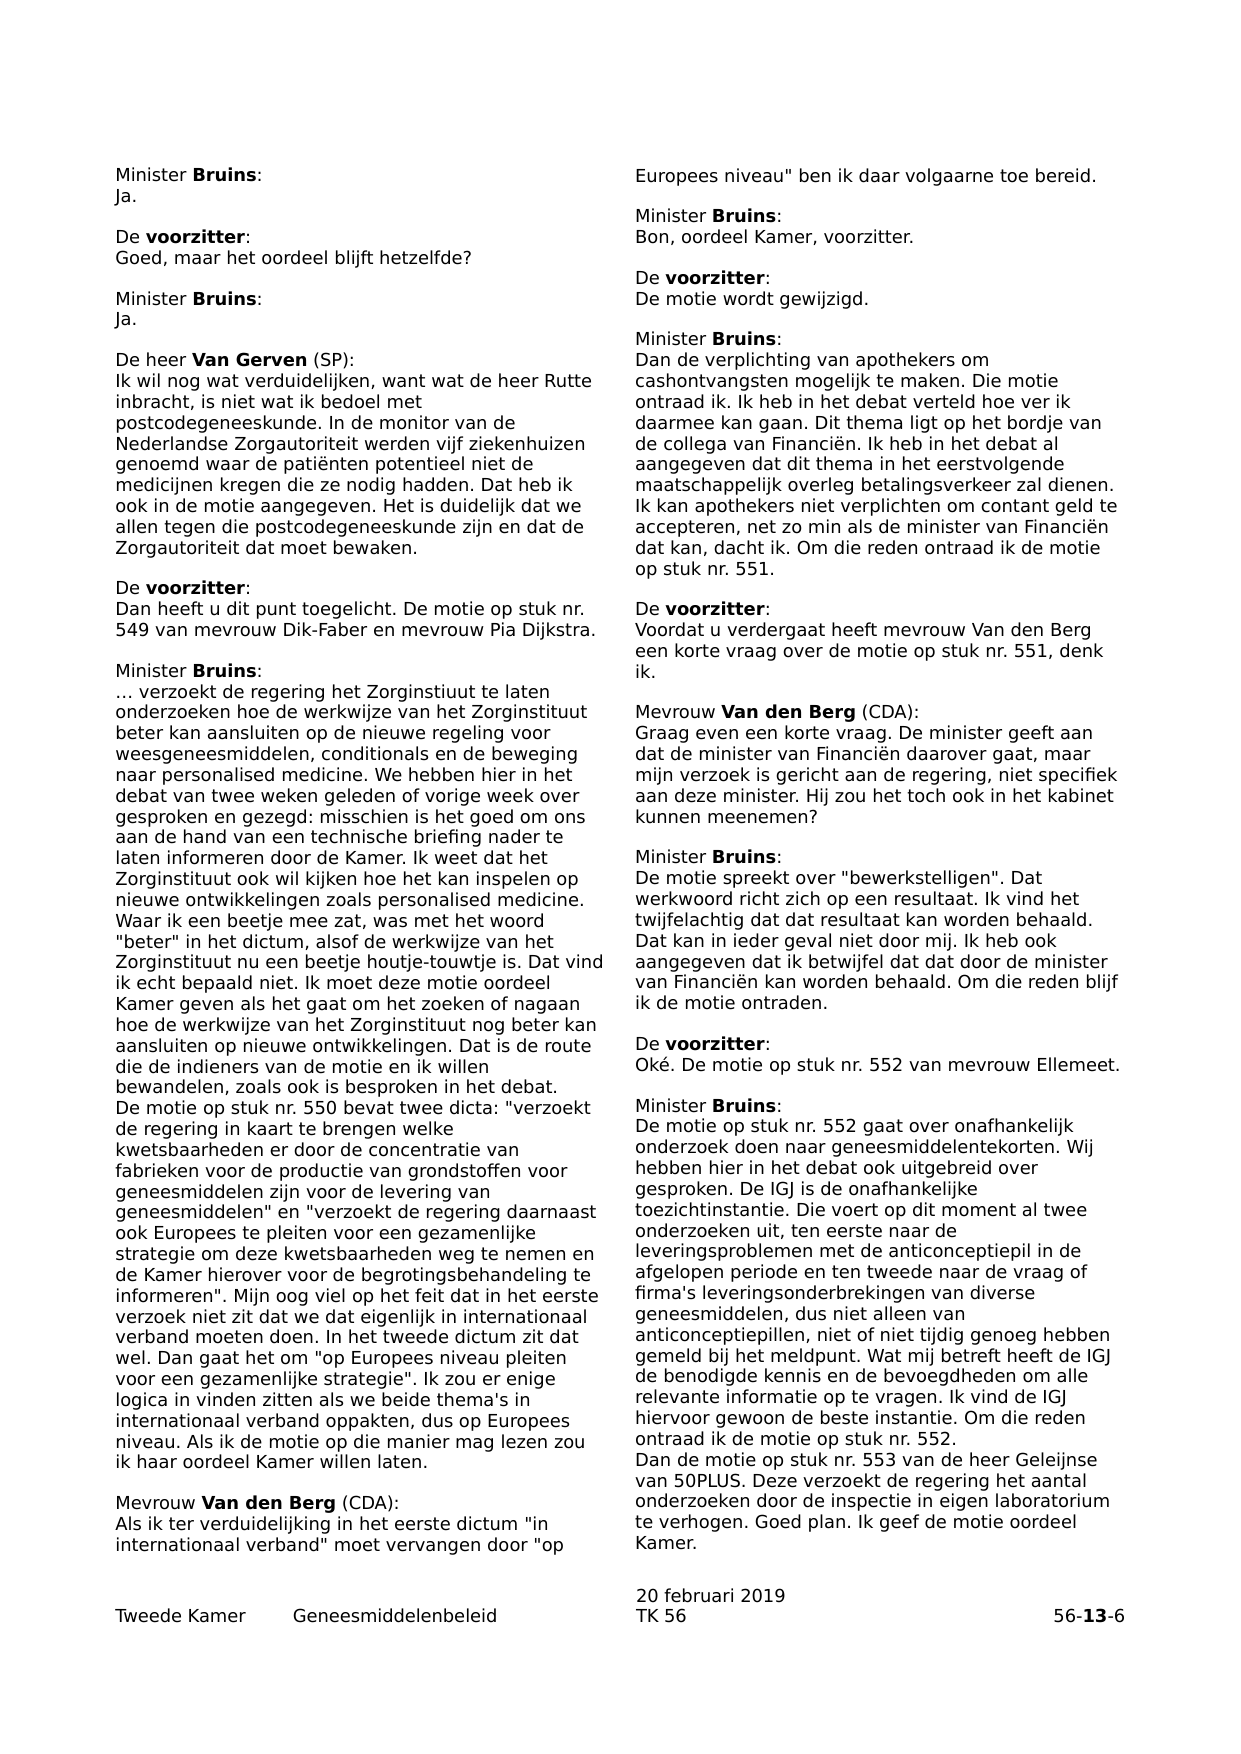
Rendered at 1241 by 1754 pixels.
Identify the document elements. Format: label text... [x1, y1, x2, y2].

text De motie op stuk nr. 550 bevat twee dicta: "verzoekt de regering in kaart te brengen welke kwetsbaarheden er door de concentratie van fabrieken voor de productie van grondstoffen voor geneesmiddelen zijn voor de levering van geneesmiddelen" en "verzoekt de regering daarnaast ook Europees te pleiten voor een gezamenlijke strategie om deze kwetsbaarheden weg te nemen en de Kamer hierover voor de begrotingsbehandeling te informeren". Mijn oog viel op het feit dat in het eerste verzoek niet zit dat we dat eigenlijk in internationaal verband moeten doen. In het tweede dictum zit dat wel. Dan gaat het om "op Europees niveau pleiten voor een gezamenlijke strategie". Ik zou er enige logica in vinden zitten als we beide thema's in internationaal verband oppakten, dus op Europees niveau. Als ik de motie op die manier mag lezen zou ik haar oordeel Kamer willen laten. [115, 1098, 605, 1473]
text De voorzitter: [635, 1034, 1125, 1054]
text Dan de verplichting van apothekers om cashontvangsten mogelijk te maken. Die motie ontraad ik. Ik heb in het debat verteld hoe ver ik daarmee kan gaan. Dit thema ligt op het bordje van de collega van Financiën. Ik heb in het debat al aangegeven dat dit thema in het eerstvolgende maatschappelijk overleg betalingsverkeer zal dienen. Ik kan apothekers niet verplichten om contant geld te accepteren, net zo min als de minister van Financiën dat kan, dacht ik. Om die reden ontraad ik de motie op stuk nr. 551. [635, 350, 1125, 579]
text Minister Bruins: [115, 288, 605, 309]
text Europees niveau" ben ik daar volgaarne toe bereid. [635, 165, 1125, 186]
text Goed, maar het oordeel blijft hetzelfde? [115, 248, 605, 268]
text Mevrouw Van den Berg (CDA): [115, 1493, 605, 1514]
text De voorzitter: [115, 227, 605, 248]
text De heer Van Gerven (SP): [115, 350, 605, 371]
text Minister Bruins: [115, 661, 605, 681]
text De motie spreekt over "bewerkstelligen". Dat werkwoord richt zich op een resultaat. Ik vind het twijfelachtig dat dat resultaat kan worden behaald. Dat kan in ieder geval niet door mij. Ik heb ook aangegeven dat ik betwijfel dat dat door de minister van Financiën kan worden behaald. Om die reden blijf ik de motie ontraden. [635, 868, 1125, 1014]
text De voorzitter: [635, 268, 1125, 288]
text Minister Bruins: [635, 206, 1125, 227]
text De voorzitter: [635, 599, 1125, 620]
text Oké. De motie op stuk nr. 552 van mevrouw Ellemeet. [635, 1054, 1125, 1075]
text Ja. [115, 186, 605, 207]
text De voorzitter: [115, 578, 605, 599]
text Graag even een korte vraag. De minister geeft aan dat de minister van Financiën daarover gaat, maar mijn verzoek is gericht aan de regering, niet specifiek aan deze minister. Hij zou het toch ook in het kabinet kunnen meenemen? [635, 723, 1125, 827]
text De motie wordt gewijzigd. [635, 288, 1125, 309]
text Minister Bruins: [635, 329, 1125, 350]
text De motie op stuk nr. 552 gaat over onafhankelijk onderzoek doen naar geneesmiddelentekorten. Wij hebben hier in het debat ook uitgebreid over gesproken. De IGJ is de onafhankelijke toezichtinstantie. Die voert op dit moment al twee onderzoeken uit, ten eerste naar de leveringsproblemen met de anticonceptiepil in de afgelopen periode en ten tweede naar de vraag of firma's leveringsonderbrekingen van diverse geneesmiddelen, dus niet alleen van anticonceptiepillen, niet of niet tijdig genoeg hebben gemeld bij het meldpunt. Wat mij betreft heeft de IGJ de benodigde kennis en de bevoegdheden om alle relevante informatie op te vragen. Ik vind de IGJ hiervoor gewoon de beste instantie. Om die reden ontraad ik de motie op stuk nr. 552. [635, 1116, 1125, 1449]
text Minister Bruins: [635, 1095, 1125, 1116]
text Minister Bruins: [635, 847, 1125, 868]
text Mevrouw Van den Berg (CDA): [635, 702, 1125, 723]
text Minister Bruins: [115, 165, 605, 186]
text Bon, oordeel Kamer, voorzitter. [635, 227, 1125, 248]
text Dan de motie op stuk nr. 553 van de heer Geleijnse van 50PLUS. Deze verzoekt de regering het aantal onderzoeken door de inspectie in eigen laboratorium te verhogen. Goed plan. Ik geef de motie oordeel Kamer. [635, 1449, 1125, 1554]
text Ik wil nog wat verduidelijken, want wat de heer Rutte inbracht, is niet wat ik bedoel met postcodegeneeskunde. In de monitor van de Nederlandse Zorgautoriteit werden vijf ziekenhuizen genoemd waar de patiënten potentieel niet de medicijnen kregen die ze nodig hadden. Dat heb ik ook in de motie aangegeven. Het is duidelijk dat we allen tegen die postcodegeneeskunde zijn en dat de Zorgautoriteit dat moet bewaken. [115, 371, 605, 558]
text Dan heeft u dit punt toegelicht. De motie op stuk nr. 549 van mevrouw Dik-Faber en mevrouw Pia Dijkstra. [115, 599, 605, 641]
text Voordat u verdergaat heeft mevrouw Van den Berg een korte vraag over de motie op stuk nr. 551, denk ik. [635, 620, 1125, 682]
text Als ik ter verduidelijking in het eerste dictum "in internationaal verband" moet vervangen door "op [115, 1514, 605, 1555]
text Ja. [115, 309, 605, 330]
text … verzoekt de regering het Zorginstiuut te laten onderzoeken hoe de werkwijze van het Zorginstituut beter kan aansluiten op de nieuwe regeling voor weesgeneesmiddelen, conditionals en de beweging naar personalised medicine. We hebben hier in het debat van twee weken geleden of vorige week over gesproken en gezegd: misschien is het goed om ons aan de hand van een technische briefing nader te laten informeren door de Kamer. Ik weet dat het Zorginstituut ook wil kijken hoe het kan inspelen op nieuwe ontwikkelingen zoals personalised medicine. Waar ik een beetje mee zat, was met het woord "beter" in het dictum, alsof de werkwijze van het Zorginstituut nu een beetje houtje-touwtje is. Dat vind ik echt bepaald niet. Ik moet deze motie oordeel Kamer geven als het gaat om het zoeken of nagaan hoe de werkwijze van het Zorginstituut nog beter kan aansluiten op nieuwe ontwikkelingen. Dat is de route die de indieners van de motie en ik willen bewandelen, zoals ook is besproken in het debat. [115, 681, 605, 1098]
